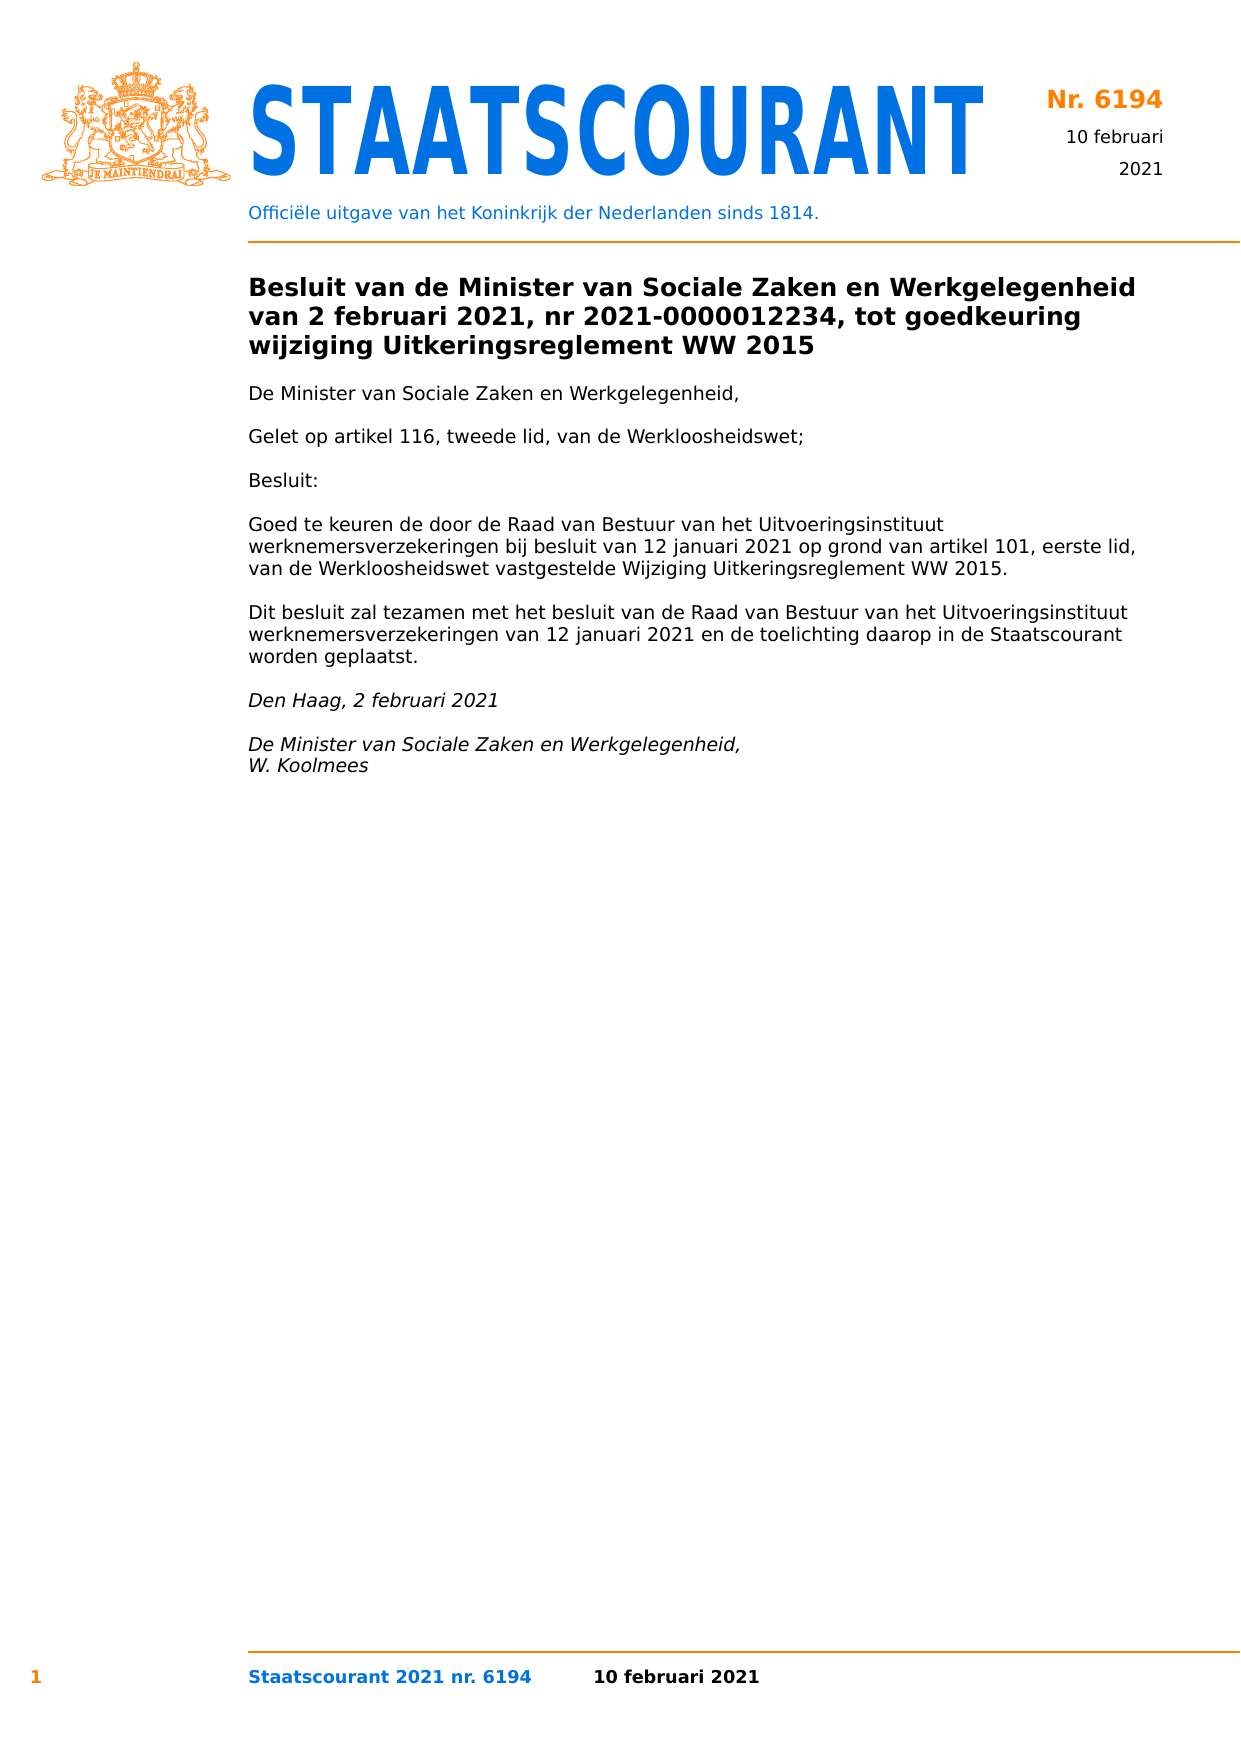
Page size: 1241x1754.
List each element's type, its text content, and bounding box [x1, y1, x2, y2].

table_header [25, 62, 248, 241]
text Goed te keuren de door de Raad van Bestuur van het Uitvoeringsinstituut werknemersverzekeringen bij besluit van 12 januari 2021 op grond van artikel 101, eerste lid, van de Werkloosheidswet vastgestelde Wijziging Uitkeringsreglement WW 2015. [248, 514, 1163, 580]
table_header Nr. 6194 [998, 62, 1240, 121]
text De Minister van Sociale Zaken en Werkgelegenheid, W. Koolmees [248, 733, 1163, 777]
text Besluit: [248, 470, 1163, 492]
table_cell 10 februari [998, 121, 1240, 153]
table_header STAATSCOURANT [248, 62, 998, 203]
table_cell Officiële uitgave van het Koninkrijk der Nederlanden sinds 1814. [248, 203, 1240, 241]
table_cell 2021 [998, 153, 1240, 203]
text Gelet op artikel 116, tweede lid, van de Werkloosheidswet; [248, 426, 1163, 448]
text De Minister van Sociale Zaken en Werkgelegenheid, [248, 382, 1163, 404]
subtitle Besluit van de Minister van Sociale Zaken en Werkgelegenheid van 2 februari 2021, nr 2021-0000012234, tot goedkeuring wijziging Uitkeringsreglement WW 2015 [248, 273, 1163, 361]
picture [41, 62, 231, 186]
text Dit besluit zal tezamen met het besluit van de Raad van Bestuur van het Uitvoeringsinstituut werknemersverzekeringen van 12 januari 2021 en de toelichting daarop in de Staatscourant worden geplaatst. [248, 602, 1163, 668]
text Den Haag, 2 februari 2021 [248, 689, 1163, 712]
